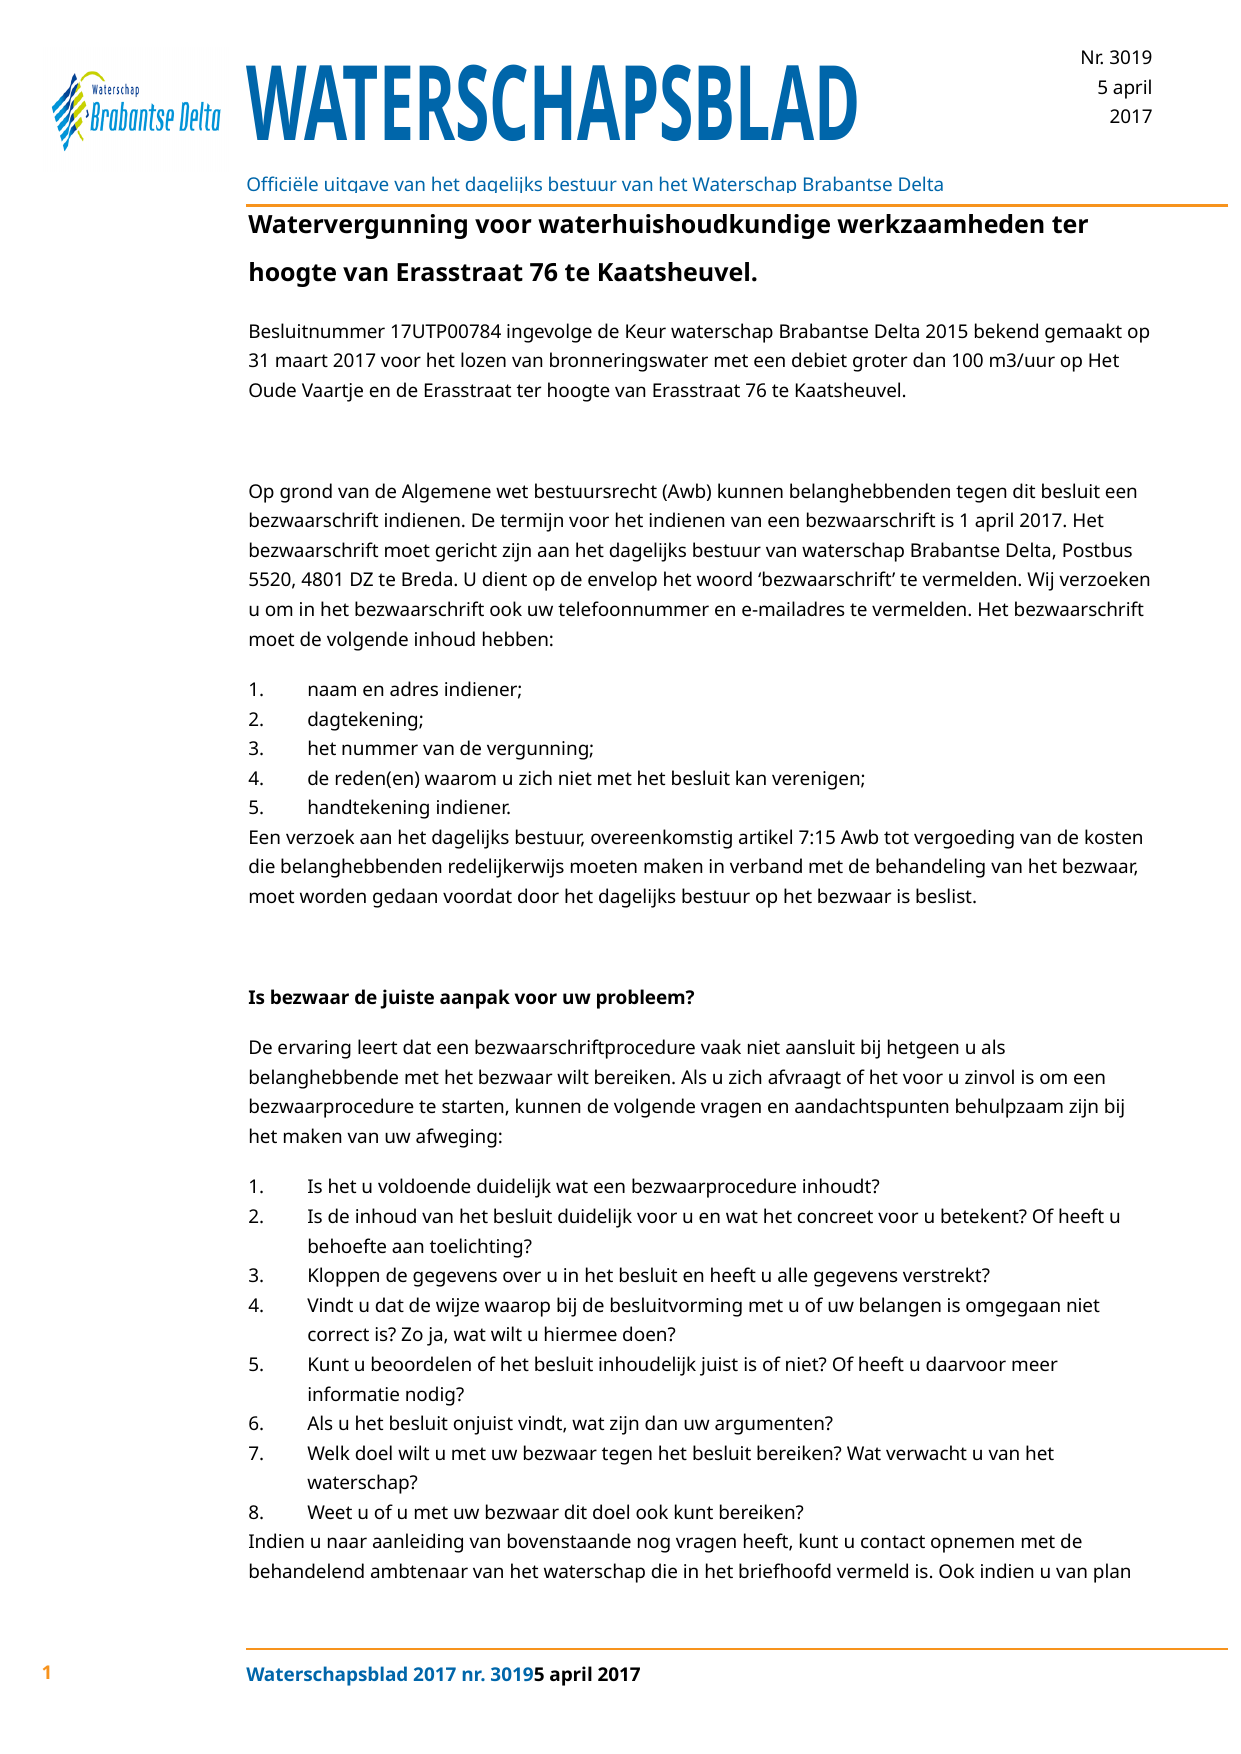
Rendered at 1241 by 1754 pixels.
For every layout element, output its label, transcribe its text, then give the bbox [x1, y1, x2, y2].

list het nummer van de vergunning; [248, 735, 1152, 761]
list Vindt u dat de wijze waarop bij de besluitvorming met u of uw belangen is omgegaan niet correct is? Zo ja, wat wilt u hiermee doen? [248, 1292, 1152, 1347]
text Watervergunning voor waterhuishoudkundige werkzaamheden ter hoogte van Erasstraat 76 te Kaatsheuvel. [248, 207, 1152, 288]
text Indien u naar aanleiding van bovenstaande nog vragen heeft, kunt u contact opnemen met de behandelend ambtenaar van het waterschap die in het briefhoofd vermeld is. Ook indien u van plan [248, 1529, 1152, 1584]
list Als u het besluit onjuist vindt, wat zijn dan uw argumenten? [248, 1410, 1152, 1436]
list dagtekening; [248, 706, 1152, 732]
text Besluitnummer 17UTP00784 ingevolge de Keur waterschap Brabantse Delta 2015 bekend gemaakt op 31 maart 2017 voor het lozen van bronneringswater met een debiet groter dan 100 m3/uur op Het Oude Vaartje en de Erasstraat ter hoogte van Erasstraat 76 te Kaatsheuvel. [248, 318, 1152, 403]
text Een verzoek aan het dagelijks bestuur, overeenkomstig artikel 7:15 Awb tot vergoeding van de kosten die belanghebbenden redelijkerwijs moeten maken in verband met de behandeling van het bezwaar, moet worden gedaan voordat door het dagelijks bestuur op het bezwaar is beslist. [248, 824, 1152, 909]
text Is bezwaar de juiste aanpak voor uw probleem? [248, 984, 1152, 1010]
list Is het u voldoende duidelijk wat een bezwaarprocedure inhoudt? [248, 1174, 1152, 1199]
list Is de inhoud van het besluit duidelijk voor u en wat het concreet voor u betekent? Of heeft u behoefte aan toelichting? [248, 1203, 1152, 1259]
text De ervaring leert dat een bezwaarschriftprocedure vaak niet aansluit bij hetgeen u als belanghebbende met het bezwaar wilt bereiken. Als u zich afvraagt of het voor u zinvol is om een bezwaarprocedure te starten, kunnen de volgende vragen en aandachtspunten behulpzaam zijn bij het maken van uw afweging: [248, 1034, 1152, 1149]
picture [41, 47, 231, 172]
list Kunt u beoordelen of het besluit inhoudelijk juist is of niet? Of heeft u daarvoor meer informatie nodig? [248, 1351, 1152, 1407]
list de reden(en) waarom u zich niet met het besluit kan verenigen; [248, 765, 1152, 791]
list naam en adres indiener; [248, 676, 1152, 702]
list Weet u of u met uw bezwaar dit doel ook kunt bereiken? [248, 1499, 1152, 1525]
list Welk doel wilt u met uw bezwaar tegen het besluit bereiken? Wat verwacht u van het waterschap? [248, 1440, 1152, 1495]
list Kloppen de gegevens over u in het besluit en heeft u alle gegevens verstrekt? [248, 1262, 1152, 1288]
text Op grond van de Algemene wet bestuursrecht (Awb) kunnen belanghebbenden tegen dit besluit een bezwaarschrift indienen. De termijn voor het indienen van een bezwaarschrift is 1 april 2017. Het bezwaarschrift moet gericht zijn aan het dagelijks bestuur van waterschap Brabantse Delta, Postbus 5520, 4801 DZ te Breda. U dient op de envelop het woord ‘bezwaarschrift’ te vermelden. Wij verzoeken u om in het bezwaarschrift ook uw telefoonnummer en e‑mailadres te vermelden. Het bezwaarschrift moet de volgende inhoud hebben: [248, 478, 1152, 652]
list handtekening indiener. [248, 794, 1152, 820]
